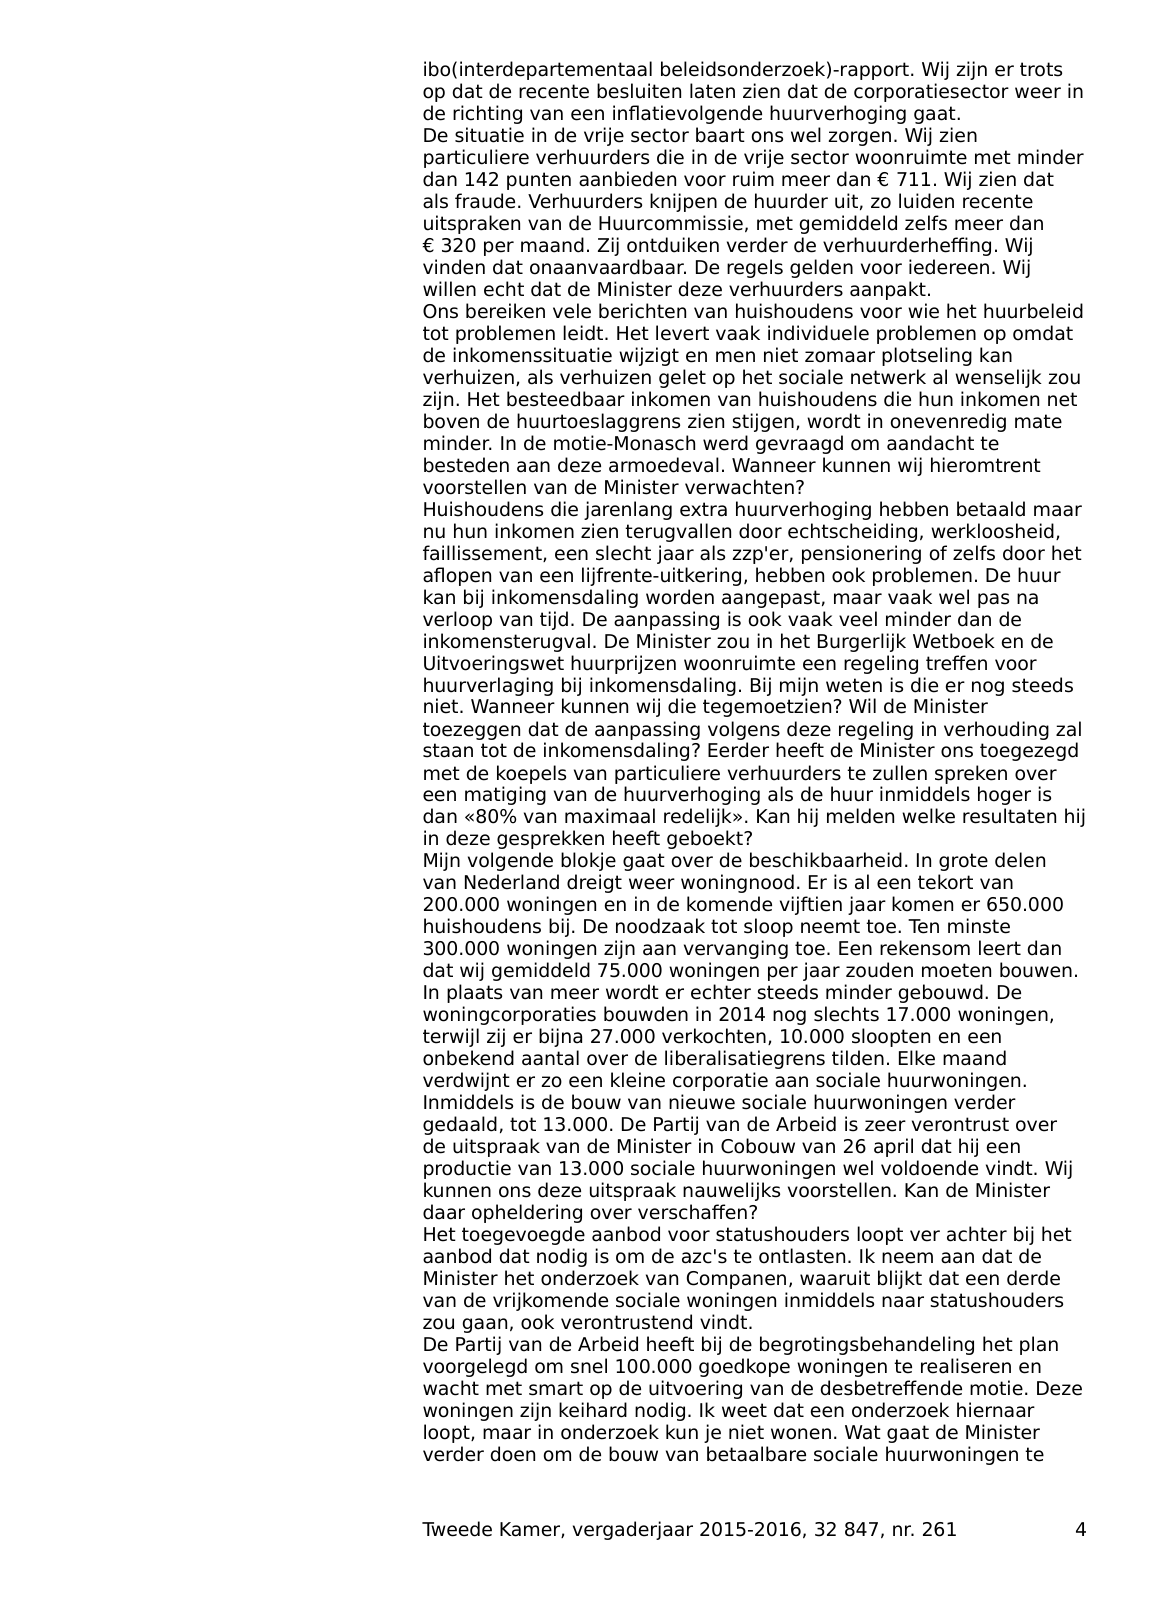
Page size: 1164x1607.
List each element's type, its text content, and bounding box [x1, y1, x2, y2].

text Mijn volgende blokje gaat over de beschikbaarheid. In grote delen van Nederland dreigt weer woningnood. Er is al een tekort van 200.000 woningen en in de komende vijftien jaar komen er 650.000 huishoudens bij. De noodzaak tot sloop neemt toe. Ten minste 300.000 woningen zijn aan vervanging toe. Een rekensom leert dan dat wij gemiddeld 75.000 woningen per jaar zouden moeten bouwen. In plaats van meer wordt er echter steeds minder gebouwd. De woningcorporaties bouwden in 2014 nog slechts 17.000 woningen, terwijl zij er bijna 27.000 verkochten, 10.000 sloopten en een onbekend aantal over de liberalisatiegrens tilden. Elke maand verdwijnt er zo een kleine corporatie aan sociale huurwoningen. Inmiddels is de bouw van nieuwe sociale huurwoningen verder gedaald, tot 13.000. De Partij van de Arbeid is zeer verontrust over de uitspraak van de Minister in Cobouw van 26 april dat hij een productie van 13.000 sociale huurwoningen wel voldoende vindt. Wij kunnen ons deze uitspraak nauwelijks voorstellen. Kan de Minister daar opheldering over verschaffen? [422, 850, 1087, 1224]
text ibo(interdepartementaal beleidsonderzoek)-rapport. Wij zijn er trots op dat de recente besluiten laten zien dat de corporatiesector weer in de richting van een inflatievolgende huurverhoging gaat. [422, 59, 1087, 125]
text Ons bereiken vele berichten van huishoudens voor wie het huurbeleid tot problemen leidt. Het levert vaak individuele problemen op omdat de inkomenssituatie wijzigt en men niet zomaar plotseling kan verhuizen, als verhuizen gelet op het sociale netwerk al wenselijk zou zijn. Het besteedbaar inkomen van huishoudens die hun inkomen net boven de huurtoeslaggrens zien stijgen, wordt in onevenredig mate minder. In de motie-Monasch werd gevraagd om aandacht te besteden aan deze armoedeval. Wanneer kunnen wij hieromtrent voorstellen van de Minister verwachten? [422, 301, 1087, 499]
text Het toegevoegde aanbod voor statushouders loopt ver achter bij het aanbod dat nodig is om de azc's te ontlasten. Ik neem aan dat de Minister het onderzoek van Companen, waaruit blijkt dat een derde van de vrijkomende sociale woningen inmiddels naar statushouders zou gaan, ook verontrustend vindt. [422, 1224, 1087, 1334]
text De Partij van de Arbeid heeft bij de begrotingsbehandeling het plan voorgelegd om snel 100.000 goedkope woningen te realiseren en wacht met smart op de uitvoering van de desbetreffende motie. Deze woningen zijn keihard nodig. Ik weet dat een onderzoek hiernaar loopt, maar in onderzoek kun je niet wonen. Wat gaat de Minister verder doen om de bouw van betaalbare sociale huurwoningen te [422, 1334, 1087, 1466]
text De situatie in de vrije sector baart ons wel zorgen. Wij zien particuliere verhuurders die in de vrije sector woonruimte met minder dan 142 punten aanbieden voor ruim meer dan € 711. Wij zien dat als fraude. Verhuurders knijpen de huurder uit, zo luiden recente uitspraken van de Huurcommissie, met gemiddeld zelfs meer dan € 320 per maand. Zij ontduiken verder de verhuurderheffing. Wij vinden dat onaanvaardbaar. De regels gelden voor iedereen. Wij willen echt dat de Minister deze verhuurders aanpakt. [422, 125, 1087, 301]
text Huishoudens die jarenlang extra huurverhoging hebben betaald maar nu hun inkomen zien terugvallen door echtscheiding, werkloosheid, faillissement, een slecht jaar als zzp'er, pensionering of zelfs door het aflopen van een lijfrente-uitkering, hebben ook problemen. De huur kan bij inkomensdaling worden aangepast, maar vaak wel pas na verloop van tijd. De aanpassing is ook vaak veel minder dan de inkomensterugval. De Minister zou in het Burgerlijk Wetboek en de Uitvoeringswet huurprijzen woonruimte een regeling treffen voor huurverlaging bij inkomensdaling. Bij mijn weten is die er nog steeds niet. Wanneer kunnen wij die tegemoetzien? Wil de Minister toezeggen dat de aanpassing volgens deze regeling in verhouding zal staan tot de inkomensdaling? Eerder heeft de Minister ons toegezegd met de koepels van particuliere verhuurders te zullen spreken over een matiging van de huurverhoging als de huur inmiddels hoger is dan «80% van maximaal redelijk». Kan hij melden welke resultaten hij in deze gesprekken heeft geboekt? [422, 499, 1087, 850]
